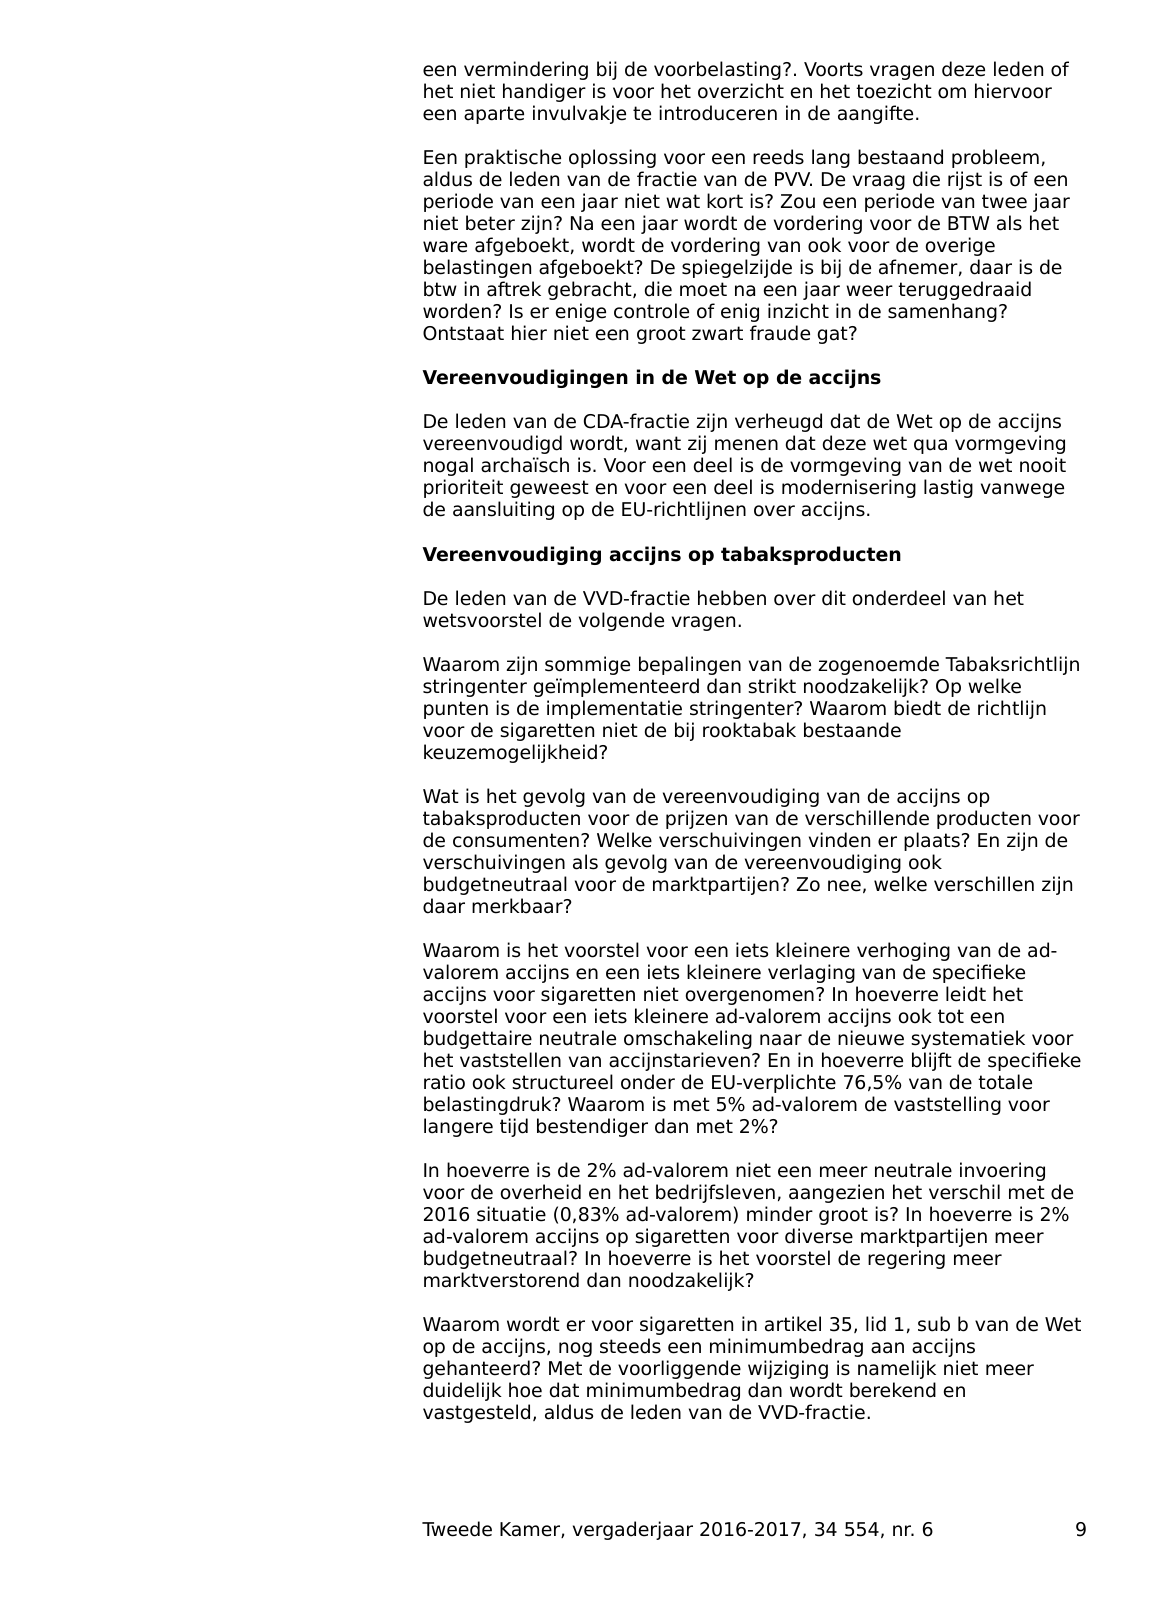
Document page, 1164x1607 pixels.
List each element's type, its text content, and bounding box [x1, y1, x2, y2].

text Waarom zijn sommige bepalingen van de zogenoemde Tabaksrichtlijn stringenter geïmplementeerd dan strikt noodzakelijk? Op welke punten is de implementatie stringenter? Waarom biedt de richtlijn voor de sigaretten niet de bij rooktabak bestaande keuzemogelijkheid? [422, 654, 1087, 764]
text In hoeverre is de 2% ad-valorem niet een meer neutrale invoering voor de overheid en het bedrijfsleven, aangezien het verschil met de 2016 situatie (0,83% ad-valorem) minder groot is? In hoeverre is 2% ad-valorem accijns op sigaretten voor diverse marktpartijen meer budgetneutraal? In hoeverre is het voorstel de regering meer marktverstorend dan noodzakelijk? [422, 1160, 1087, 1292]
text Wat is het gevolg van de vereenvoudiging van de accijns op tabaksproducten voor de prijzen van de verschillende producten voor de consumenten? Welke verschuivingen vinden er plaats? En zijn de verschuivingen als gevolg van de vereenvoudiging ook budgetneutraal voor de marktpartijen? Zo nee, welke verschillen zijn daar merkbaar? [422, 786, 1087, 918]
text De leden van de CDA-fractie zijn verheugd dat de Wet op de accijns vereenvoudigd wordt, want zij menen dat deze wet qua vormgeving nogal archaïsch is. Voor een deel is de vormgeving van de wet nooit prioriteit geweest en voor een deel is modernisering lastig vanwege de aansluiting op de EU-richtlijnen over accijns. [422, 411, 1087, 521]
text De leden van de VVD-fractie hebben over dit onderdeel van het wetsvoorstel de volgende vragen. [422, 588, 1087, 632]
text Een praktische oplossing voor een reeds lang bestaand probleem, aldus de leden van de fractie van de PVV. De vraag die rijst is of een periode van een jaar niet wat kort is? Zou een periode van twee jaar niet beter zijn? Na een jaar wordt de vordering voor de BTW als het ware afgeboekt, wordt de vordering van ook voor de overige belastingen afgeboekt? De spiegelzijde is bij de afnemer, daar is de btw in aftrek gebracht, die moet na een jaar weer teruggedraaid worden? Is er enige controle of enig inzicht in de samenhang? Ontstaat hier niet een groot zwart fraude gat? [422, 147, 1087, 345]
text een vermindering bij de voorbelasting?. Voorts vragen deze leden of het niet handiger is voor het overzicht en het toezicht om hiervoor een aparte invulvakje te introduceren in de aangifte. [422, 59, 1087, 125]
text Waarom wordt er voor sigaretten in artikel 35, lid 1, sub b van de Wet op de accijns, nog steeds een minimumbedrag aan accijns gehanteerd? Met de voorliggende wijziging is namelijk niet meer duidelijk hoe dat minimumbedrag dan wordt berekend en vastgesteld, aldus de leden van de VVD-fractie. [422, 1314, 1087, 1424]
text Waarom is het voorstel voor een iets kleinere verhoging van de ad-valorem accijns en een iets kleinere verlaging van de specifieke accijns voor sigaretten niet overgenomen? In hoeverre leidt het voorstel voor een iets kleinere ad-valorem accijns ook tot een budgettaire neutrale omschakeling naar de nieuwe systematiek voor het vaststellen van accijnstarieven? En in hoeverre blijft de specifieke ratio ook structureel onder de EU-verplichte 76,5% van de totale belastingdruk? Waarom is met 5% ad-valorem de vaststelling voor langere tijd bestendiger dan met 2%? [422, 940, 1087, 1138]
subtitle Vereenvoudiging accijns op tabaksproducten [422, 543, 1087, 565]
subtitle Vereenvoudigingen in de Wet op de accijns [422, 367, 1087, 389]
